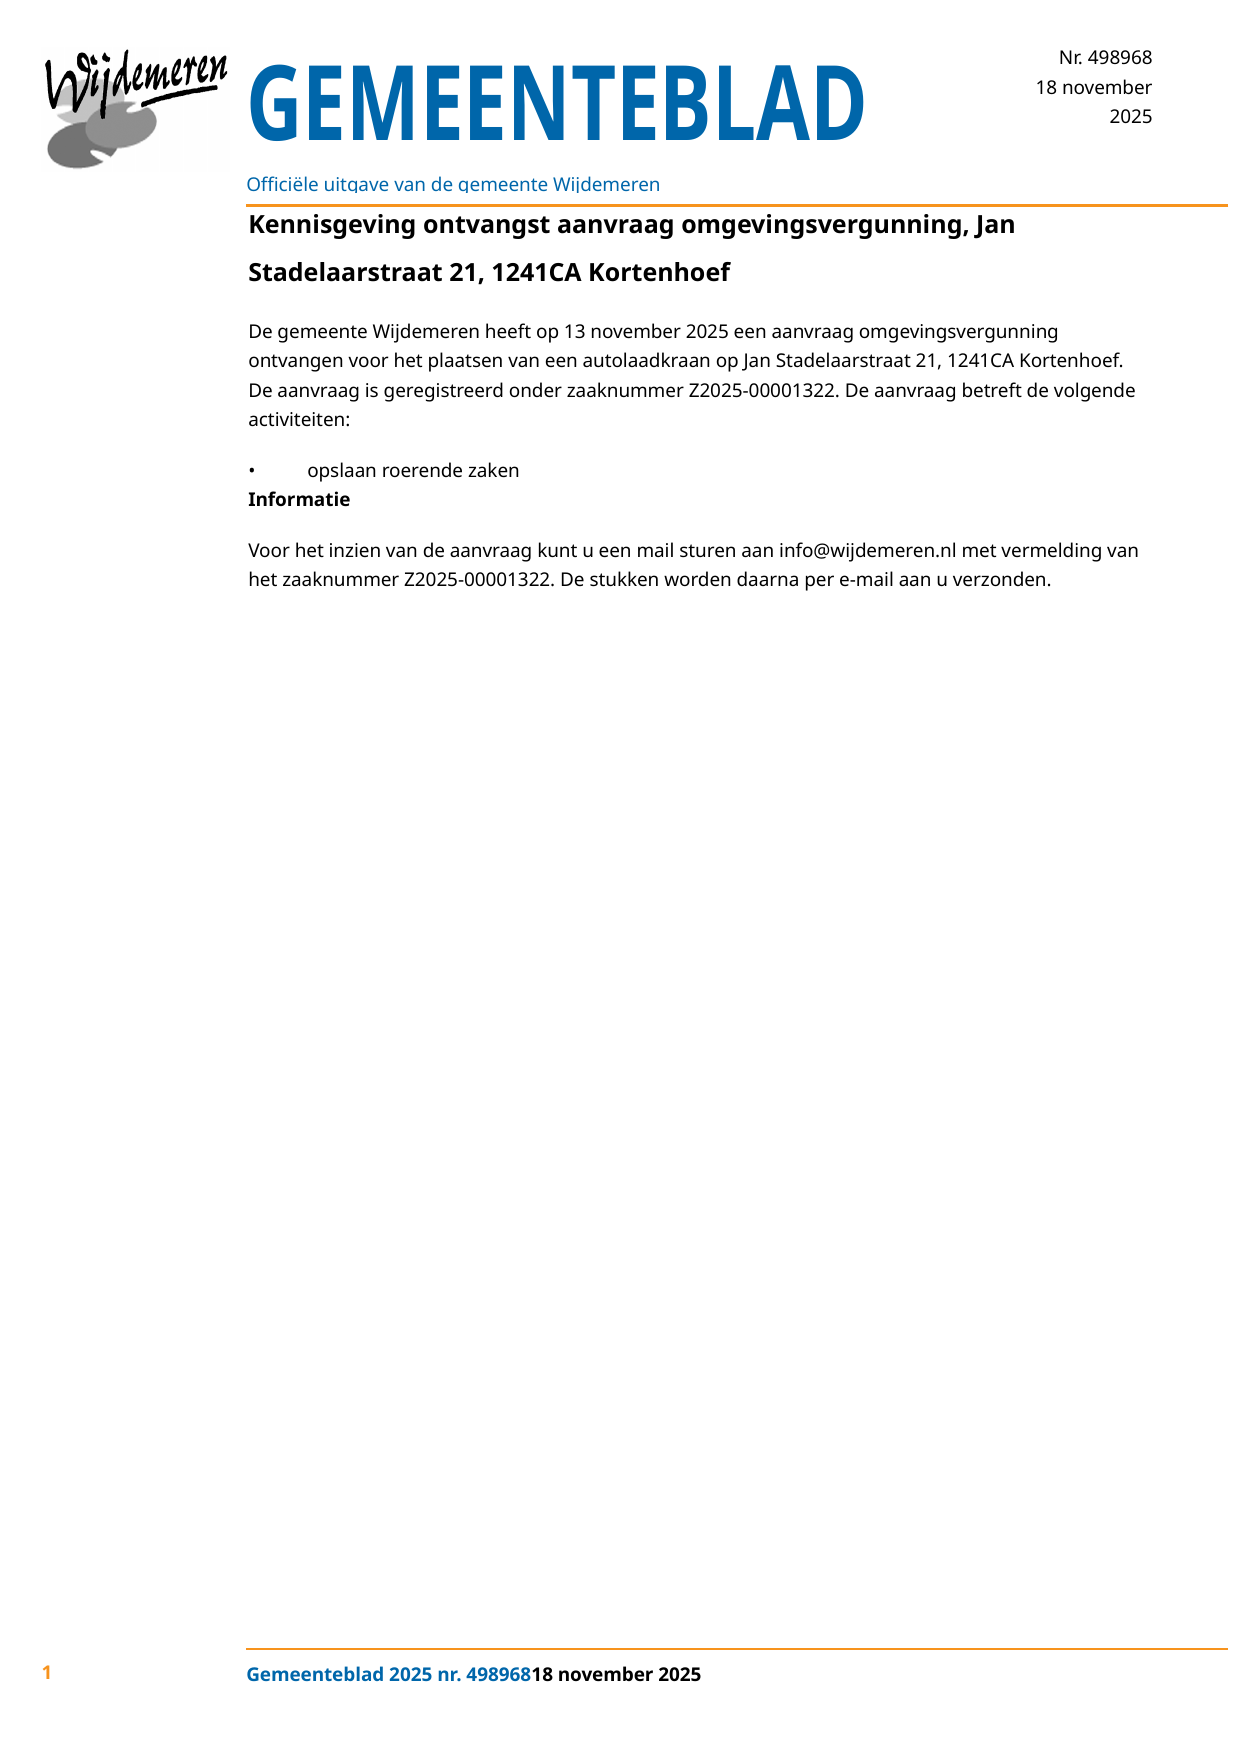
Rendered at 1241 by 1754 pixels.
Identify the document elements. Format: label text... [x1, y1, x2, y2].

text Informatie [248, 487, 1152, 512]
picture [41, 47, 231, 172]
list opslaan roerende zaken [248, 457, 1152, 483]
text De gemeente Wijdemeren heeft op 13 november 2025 een aanvraag omgevingsvergunning ontvangen voor het plaatsen van een autolaadkraan op Jan Stadelaarstraat 21, 1241CA Kortenhoef. De aanvraag is geregistreerd onder zaaknummer Z2025-00001322. De aanvraag betreft de volgende activiteiten: [248, 318, 1152, 432]
text Kennisgeving ontvangst aanvraag omgevingsvergunning, Jan Stadelaarstraat 21, 1241CA Kortenhoef [248, 207, 1152, 288]
text Voor het inzien van de aanvraag kunt u een mail sturen aan info@wijdemeren.nl met vermelding van het zaaknummer Z2025-00001322. De stukken worden daarna per e-mail aan u verzonden. [248, 537, 1152, 592]
